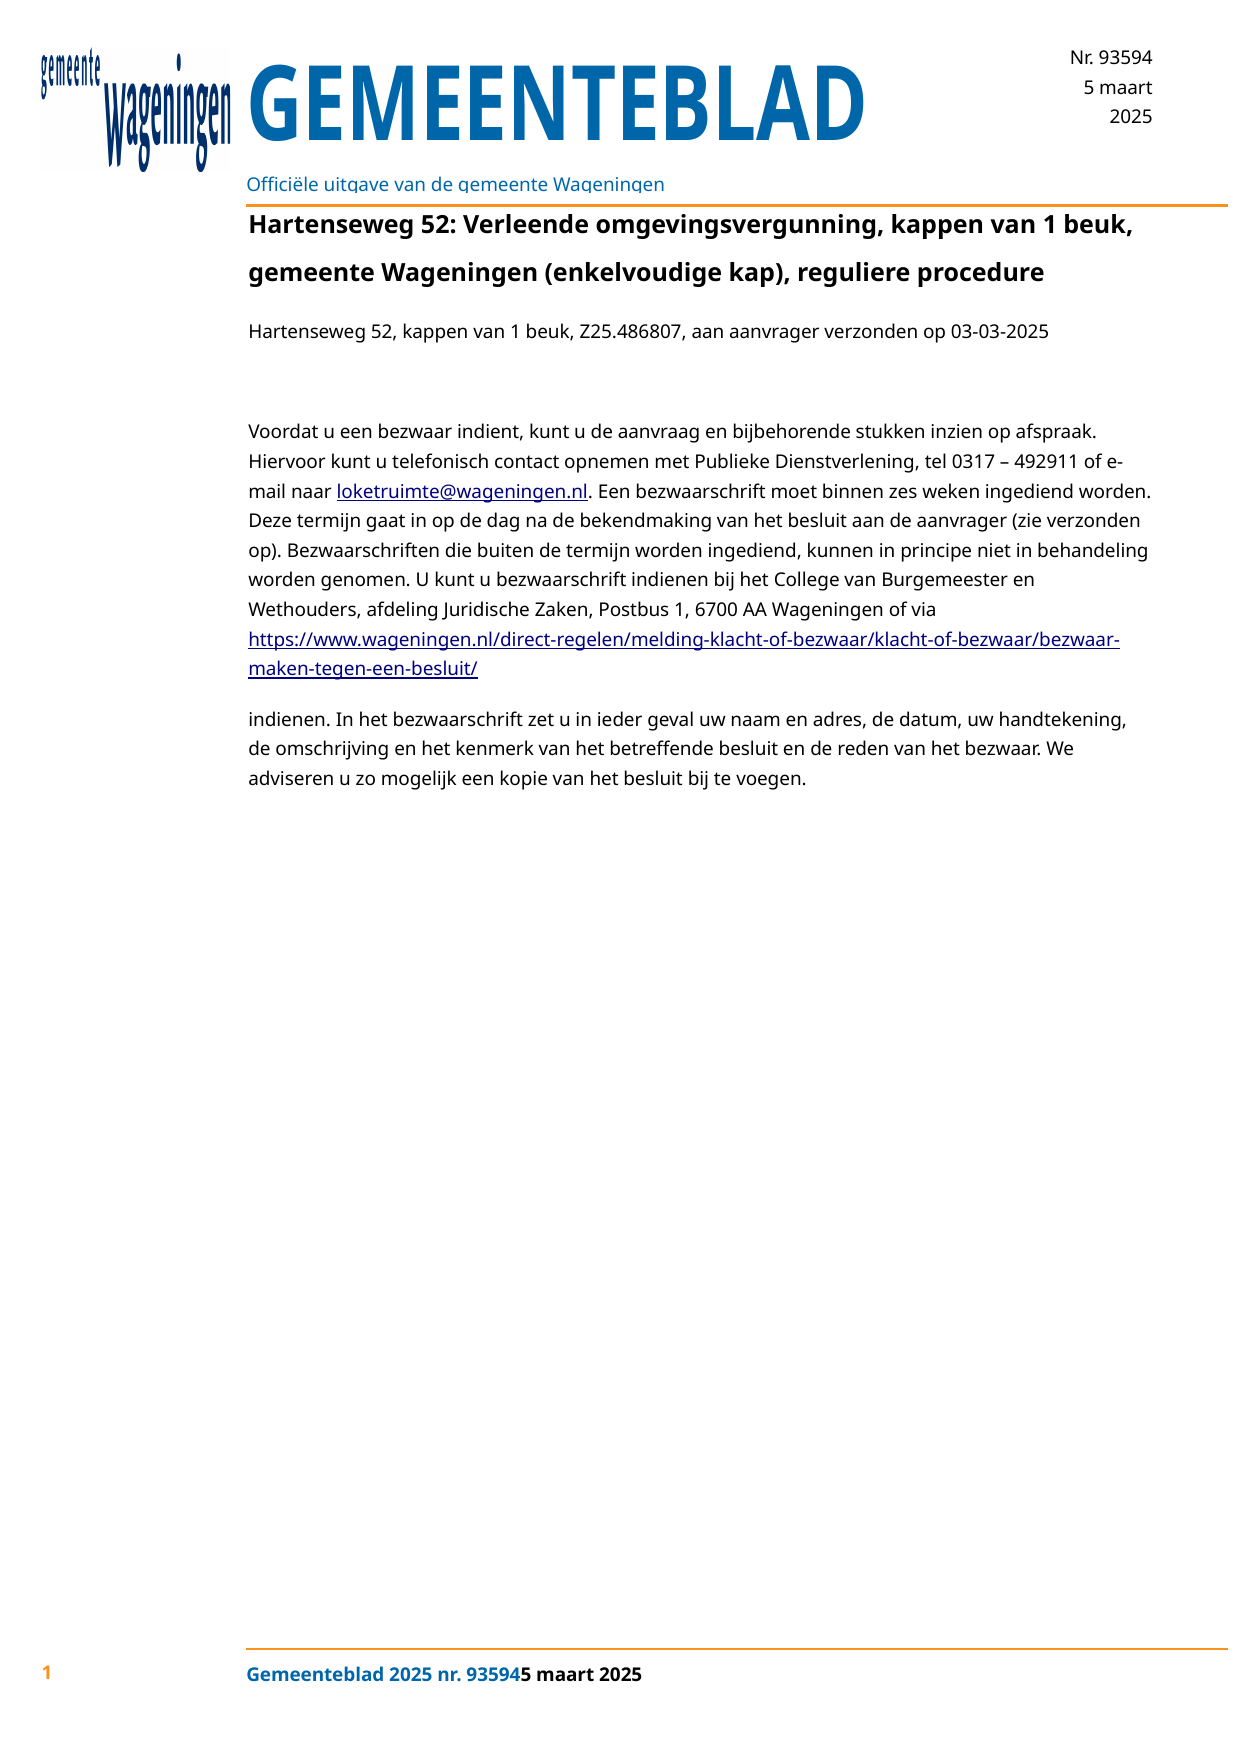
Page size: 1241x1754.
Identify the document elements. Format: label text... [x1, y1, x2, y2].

text Hartenseweg 52: Verleende omgevingsvergunning, kappen van 1 beuk, gemeente Wageningen (enkelvoudige kap), reguliere procedure [248, 207, 1152, 288]
picture [41, 47, 231, 172]
text Voordat u een bezwaar indient, kunt u de aanvraag en bijbehorende stukken inzien op afspraak. Hiervoor kunt u telefonisch contact opnemen met Publieke Dienstverlening, tel 0317 – 492911 of e-mail naar loketruimte@wageningen.nl. Een bezwaarschrift moet binnen zes weken ingediend worden. Deze termijn gaat in op de dag na de bekendmaking van het besluit aan de aanvrager (zie verzonden op). Bezwaarschriften die buiten de termijn worden ingediend, kunnen in principe niet in behandeling worden genomen. U kunt u bezwaarschrift indienen bij het College van Burgemeester en Wethouders, afdeling Juridische Zaken, Postbus 1, 6700 AA Wageningen of via https://www.wageningen.nl/direct-regelen/melding-klacht-of-bezwaar/klacht-of-bezwaar/bezwaar-maken-tegen-een-besluit/ [248, 419, 1152, 681]
text Hartenseweg 52, kappen van 1 beuk, Z25.486807, aan aanvrager verzonden op 03-03-2025 [248, 318, 1152, 344]
text indienen. In het bezwaarschrift zet u in ieder geval uw naam en adres, de datum, uw handtekening, de omschrijving en het kenmerk van het betreffende besluit en de reden van het bezwaar. We adviseren u zo mogelijk een kopie van het besluit bij te voegen. [248, 706, 1152, 791]
